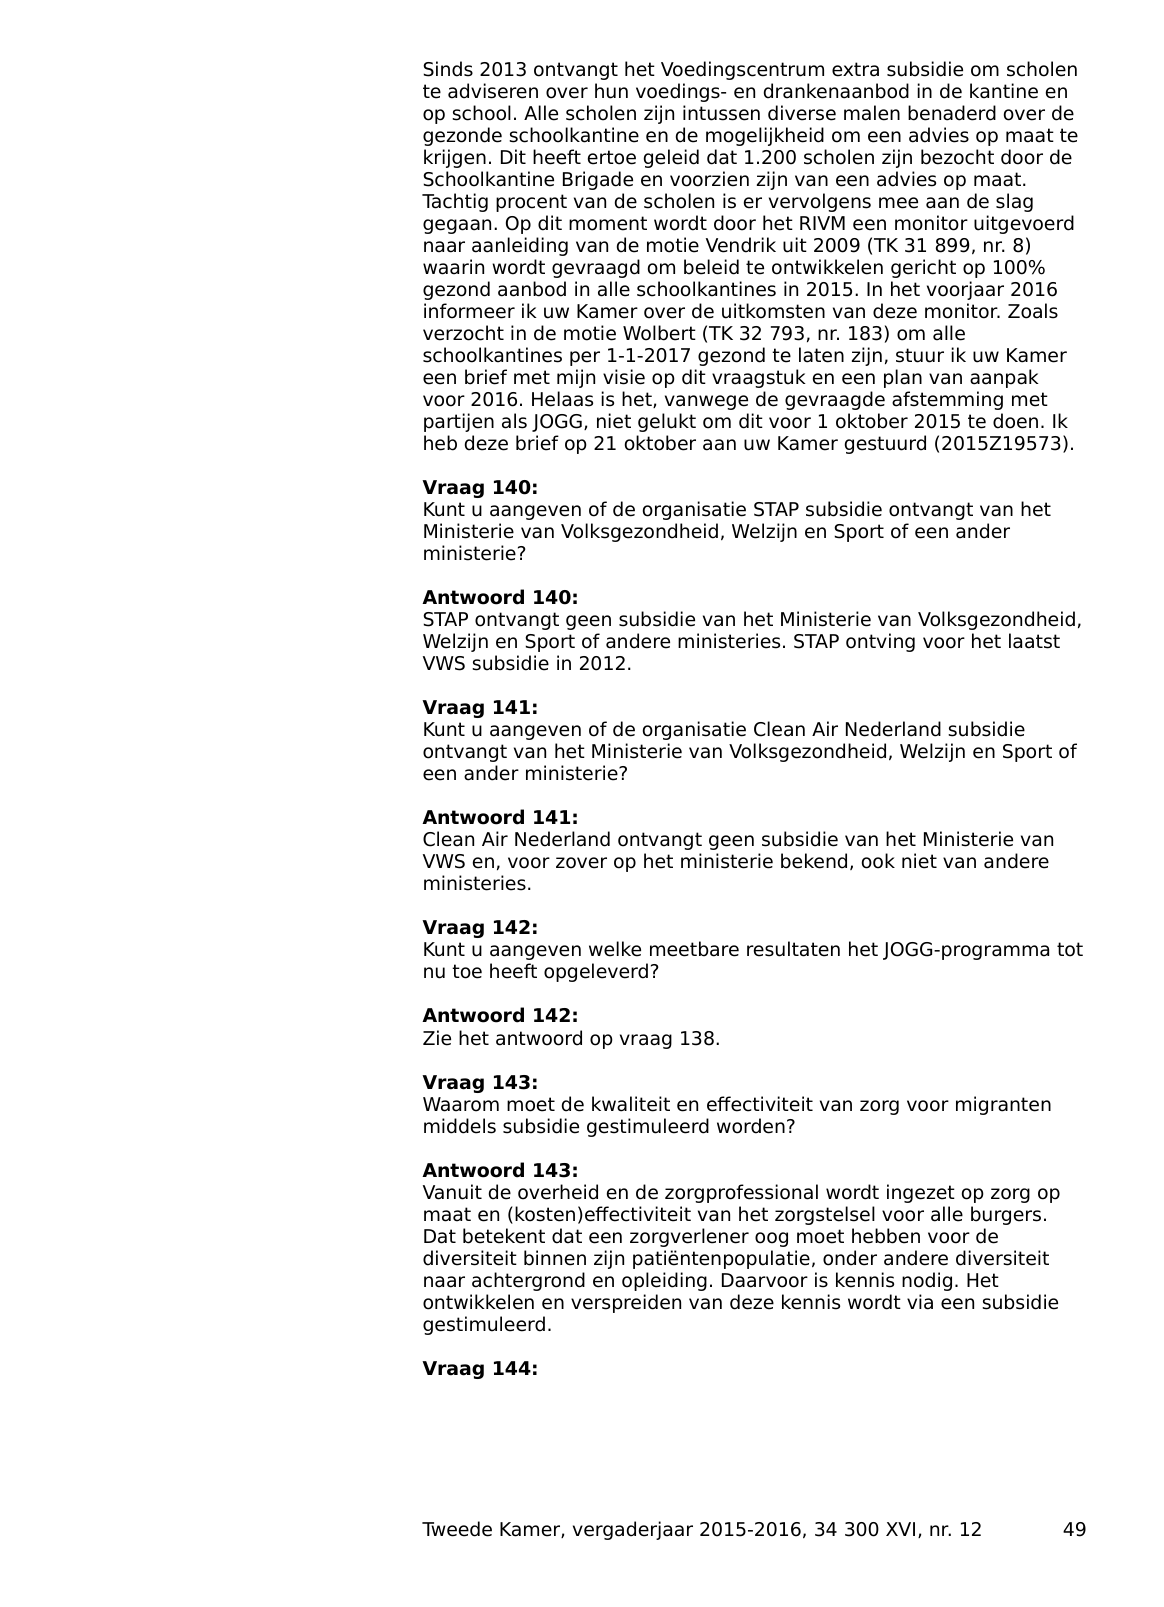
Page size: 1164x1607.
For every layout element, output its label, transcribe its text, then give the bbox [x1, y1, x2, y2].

text Zie het antwoord op vraag 138. [422, 1027, 1087, 1049]
text Antwoord 142: [422, 1005, 1087, 1027]
text Waarom moet de kwaliteit en effectiviteit van zorg voor migranten middels subsidie gestimuleerd worden? [422, 1093, 1087, 1137]
text Kunt u aangeven of de organisatie Clean Air Nederland subsidie ontvangt van het Ministerie van Volksgezondheid, Welzijn en Sport of een ander ministerie? [422, 719, 1087, 785]
text Clean Air Nederland ontvangt geen subsidie van het Ministerie van VWS en, voor zover op het ministerie bekend, ook niet van andere ministeries. [422, 829, 1087, 895]
text Vraag 142: [422, 917, 1087, 939]
text Sinds 2013 ontvangt het Voedingscentrum extra subsidie om scholen te adviseren over hun voedings- en drankenaanbod in de kantine en op school. Alle scholen zijn intussen diverse malen benaderd over de gezonde schoolkantine en de mogelijkheid om een advies op maat te krijgen. Dit heeft ertoe geleid dat 1.200 scholen zijn bezocht door de Schoolkantine Brigade en voorzien zijn van een advies op maat. Tachtig procent van de scholen is er vervolgens mee aan de slag gegaan. Op dit moment wordt door het RIVM een monitor uitgevoerd naar aanleiding van de motie Vendrik uit 2009 (TK 31 899, nr. 8) waarin wordt gevraagd om beleid te ontwikkelen gericht op 100% gezond aanbod in alle schoolkantines in 2015. In het voorjaar 2016 informeer ik uw Kamer over de uitkomsten van deze monitor. Zoals verzocht in de motie Wolbert (TK 32 793, nr. 183) om alle schoolkantines per 1-1-2017 gezond te laten zijn, stuur ik uw Kamer een brief met mijn visie op dit vraagstuk en een plan van aanpak voor 2016. Helaas is het, vanwege de gevraagde afstemming met partijen als JOGG, niet gelukt om dit voor 1 oktober 2015 te doen. Ik heb deze brief op 21 oktober aan uw Kamer gestuurd (2015Z19573). [422, 59, 1087, 455]
text Vraag 144: [422, 1358, 1087, 1380]
text Vraag 140: [422, 477, 1087, 499]
text Antwoord 140: [422, 587, 1087, 609]
text Kunt u aangeven welke meetbare resultaten het JOGG-programma tot nu toe heeft opgeleverd? [422, 939, 1087, 983]
text STAP ontvangt geen subsidie van het Ministerie van Volksgezondheid, Welzijn en Sport of andere ministeries. STAP ontving voor het laatst VWS subsidie in 2012. [422, 609, 1087, 675]
text Vraag 143: [422, 1072, 1087, 1093]
text Kunt u aangeven of de organisatie STAP subsidie ontvangt van het Ministerie van Volksgezondheid, Welzijn en Sport of een ander ministerie? [422, 499, 1087, 565]
text Vanuit de overheid en de zorgprofessional wordt ingezet op zorg op maat en (kosten)effectiviteit van het zorgstelsel voor alle burgers. Dat betekent dat een zorgverlener oog moet hebben voor de diversiteit binnen zijn patiëntenpopulatie, onder andere diversiteit naar achtergrond en opleiding. Daarvoor is kennis nodig. Het ontwikkelen en verspreiden van deze kennis wordt via een subsidie gestimuleerd. [422, 1182, 1087, 1336]
text Antwoord 141: [422, 807, 1087, 829]
text Vraag 141: [422, 697, 1087, 719]
text Antwoord 143: [422, 1160, 1087, 1182]
